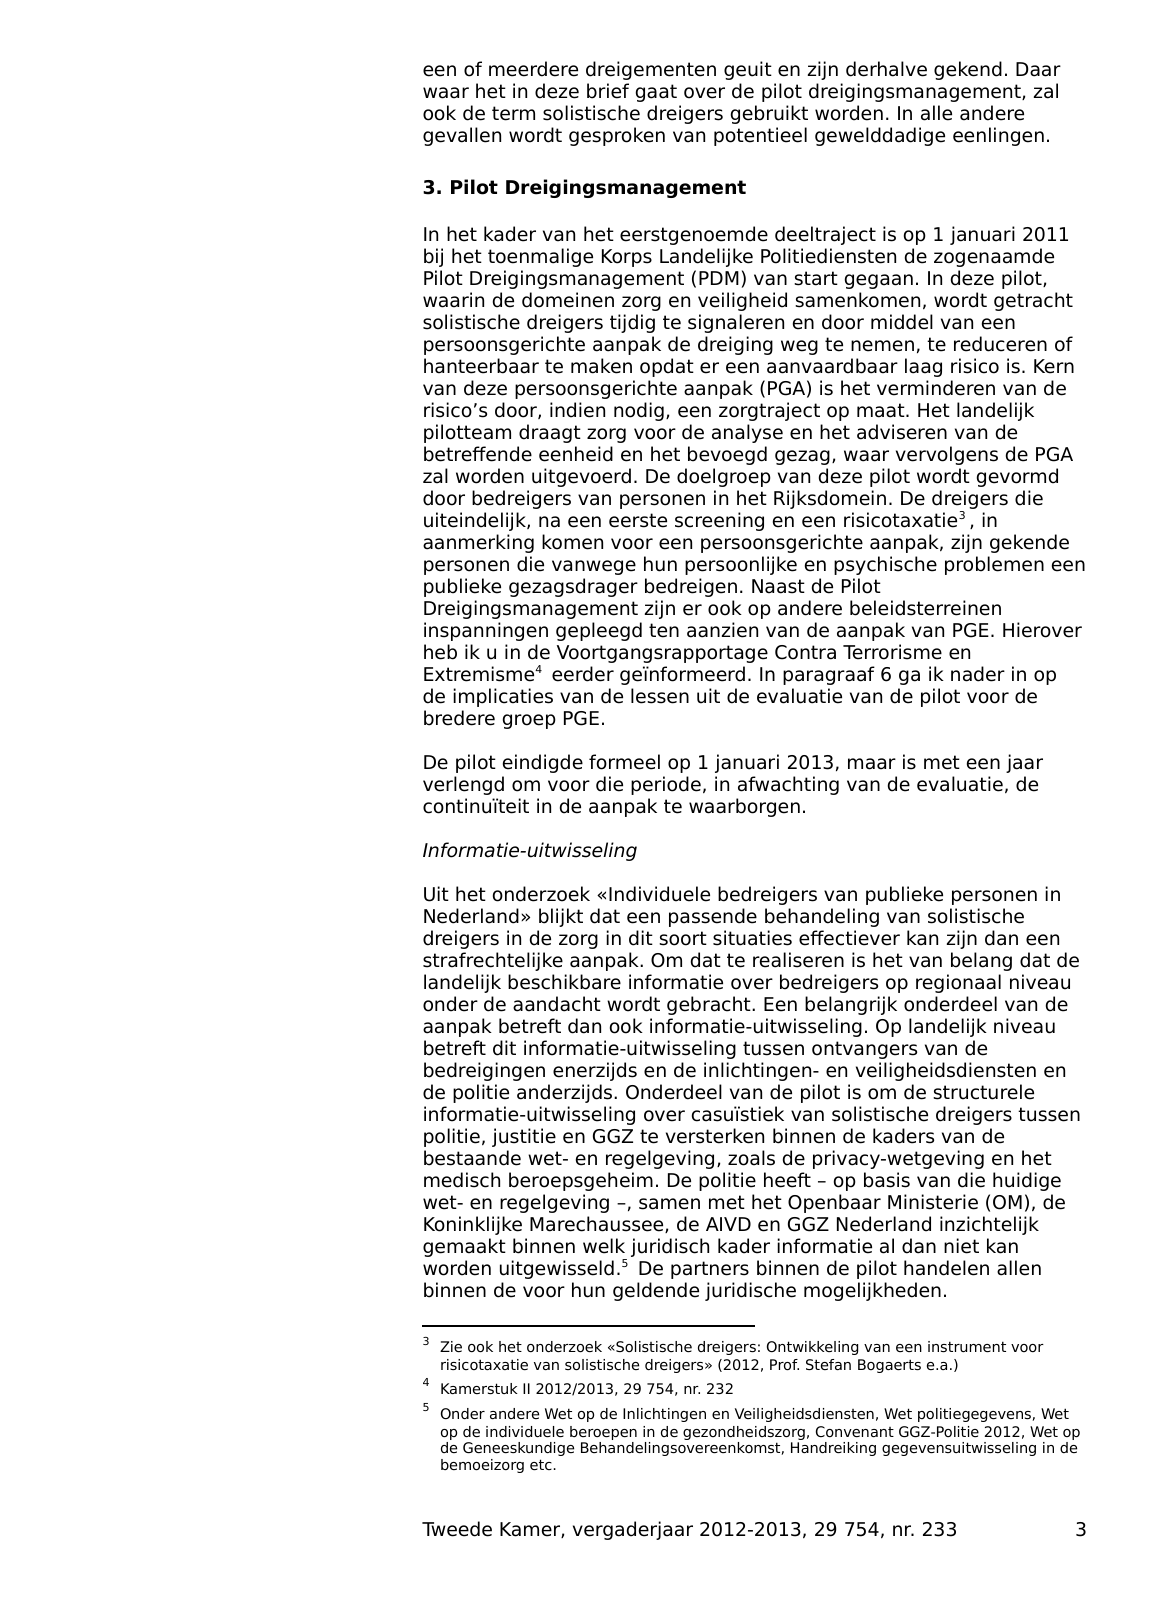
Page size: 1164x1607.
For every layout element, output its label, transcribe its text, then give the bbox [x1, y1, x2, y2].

text In het kader van het eerstgenoemde deeltraject is op 1 januari 2011 bij het toenmalige Korps Landelijke Politiediensten de zogenaamde Pilot Dreigingsmanagement (PDM) van start gegaan. In deze pilot, waarin de domeinen zorg en veiligheid samenkomen, wordt getracht solistische dreigers tijdig te signaleren en door middel van een persoonsgerichte aanpak de dreiging weg te nemen, te reduceren of hanteerbaar te maken opdat er een aanvaardbaar laag risico is. Kern van deze persoonsgerichte aanpak (PGA) is het verminderen van de risico’s door, indien nodig, een zorgtraject op maat. Het landelijk pilotteam draagt zorg voor de analyse en het adviseren van de betreffende eenheid en het bevoegd gezag, waar vervolgens de PGA zal worden uitgevoerd. De doelgroep van deze pilot wordt gevormd door bedreigers van personen in het Rijksdomein. De dreigers die uiteindelijk, na een eerste screening en een risicotaxatie, in aanmerking komen voor een persoonsgerichte aanpak, zijn gekende personen die vanwege hun persoonlijke en psychische problemen een publieke gezagsdrager bedreigen. Naast de Pilot Dreigingsmanagement zijn er ook op andere beleidsterreinen inspanningen gepleegd ten aanzien van de aanpak van PGE. Hierover heb ik u in de Voortgangsrapportage Contra Terrorisme en Extremisme eerder geïnformeerd. In paragraaf 6 ga ik nader in op de implicaties van de lessen uit de evaluatie van de pilot voor de bredere groep PGE. [422, 224, 1087, 729]
text een of meerdere dreigementen geuit en zijn derhalve gekend. Daar waar het in deze brief gaat over de pilot dreigingsmanagement, zal ook de term solistische dreigers gebruikt worden. In alle andere gevallen wordt gesproken van potentieel gewelddadige eenlingen. [422, 59, 1087, 147]
text De pilot eindigde formeel op 1 januari 2013, maar is met een jaar verlengd om voor die periode, in afwachting van de evaluatie, de continuïteit in de aanpak te waarborgen. [422, 752, 1087, 818]
subtitle Informatie-uitwisseling [422, 840, 1087, 862]
subtitle 3. Pilot Dreigingsmanagement [422, 177, 1087, 199]
text Uit het onderzoek «Individuele bedreigers van publieke personen in Nederland» blijkt dat een passende behandeling van solistische dreigers in de zorg in dit soort situaties effectiever kan zijn dan een strafrechtelijke aanpak. Om dat te realiseren is het van belang dat de landelijk beschikbare informatie over bedreigers op regionaal niveau onder de aandacht wordt gebracht. Een belangrijk onderdeel van de aanpak betreft dan ook informatie-uitwisseling. Op landelijk niveau betreft dit informatie-uitwisseling tussen ontvangers van de bedreigingen enerzijds en de inlichtingen- en veiligheidsdiensten en de politie anderzijds. Onderdeel van de pilot is om de structurele informatie-uitwisseling over casuïstiek van solistische dreigers tussen politie, justitie en GGZ te versterken binnen de kaders van de bestaande wet- en regelgeving, zoals de privacy-wetgeving en het medisch beroepsgeheim. De politie heeft – op basis van die huidige wet- en regelgeving –, samen met het Openbaar Ministerie (OM), de Koninklijke Marechaussee, de AIVD en GGZ Nederland inzichtelijk gemaakt binnen welk juridisch kader informatie al dan niet kan worden uitgewisseld. De partners binnen de pilot handelen allen binnen de voor hun geldende juridische mogelijkheden. [422, 884, 1087, 1302]
text Zie ook het onderzoek «Solistische dreigers: Ontwikkeling van een instrument voor risicotaxatie van solistische dreigers» (2012, Prof. Stefan Bogaerts e.a.) [422, 1335, 1087, 1374]
text Onder andere Wet op de Inlichtingen en Veiligheidsdiensten, Wet politiegegevens, Wet op de individuele beroepen in de gezondheidszorg, Convenant GGZ-Politie 2012, Wet op de Geneeskundige Behandelingsovereenkomst, Handreiking gegevensuitwisseling in de bemoeizorg etc. [422, 1402, 1087, 1474]
text Kamerstuk II 2012/2013, 29 754, nr. 232 [422, 1377, 1087, 1399]
